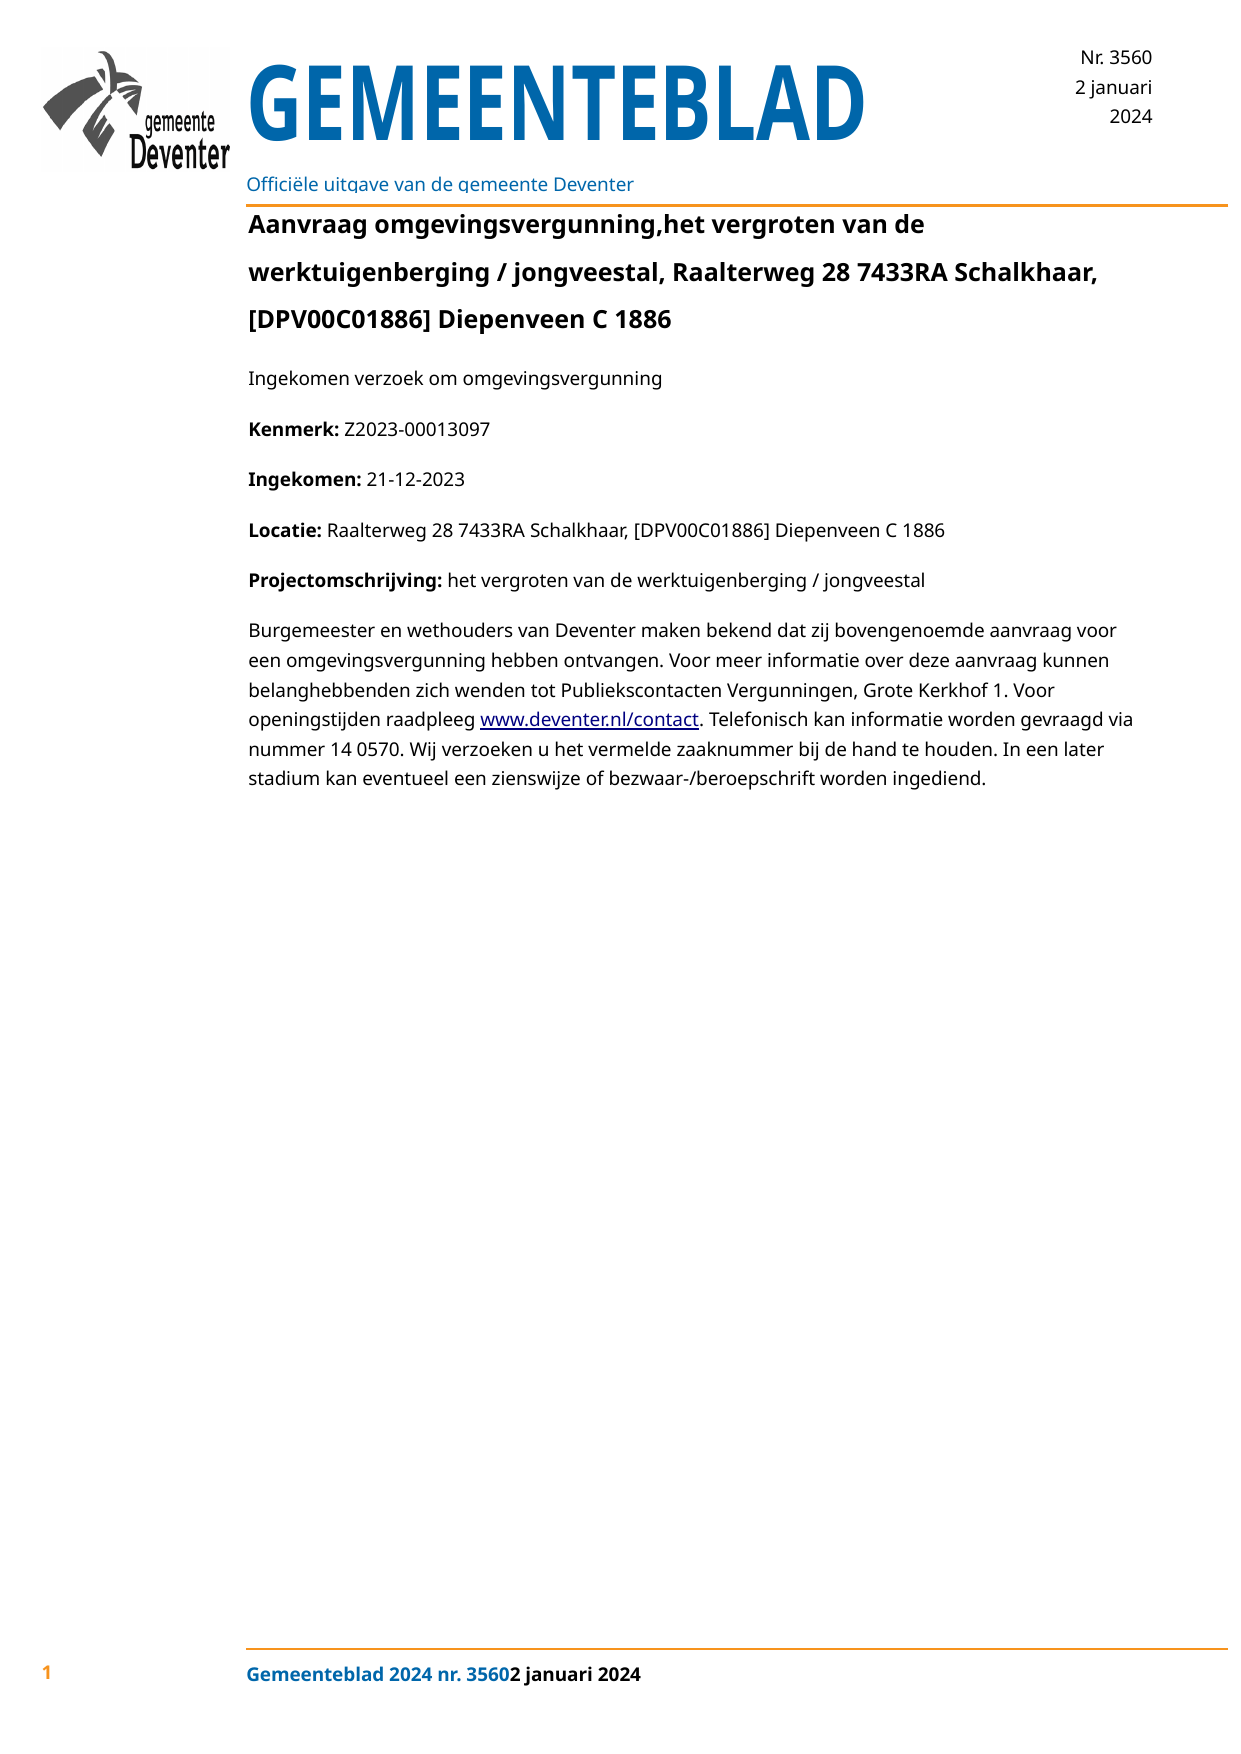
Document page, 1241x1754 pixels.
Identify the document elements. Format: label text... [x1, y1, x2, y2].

text Burgemeester en wethouders van Deventer maken bekend dat zij bovengenoemde aanvraag voor een omgevingsvergunning hebben ontvangen. Voor meer informatie over deze aanvraag kunnen belanghebbenden zich wenden tot Publiekscontacten Vergunningen, Grote Kerkhof 1. Voor openingstijden raadpleeg www.deventer.nl/contact. Telefonisch kan informatie worden gevraagd via nummer 14 0570. Wij verzoeken u het vermelde zaaknummer bij de hand te houden. In een later stadium kan eventueel een zienswijze of bezwaar-/beroepschrift worden ingediend. [248, 618, 1152, 791]
text Ingekomen: 21-12-2023 [248, 466, 1152, 492]
text Kenmerk: Z2023-00013097 [248, 416, 1152, 442]
text Ingekomen verzoek om omgevingsvergunning [248, 366, 1152, 391]
text Projectomschrijving: het vergroten van de werktuigenberging / jongveestal [248, 567, 1152, 593]
text Locatie: Raalterweg 28 7433RA Schalkhaar, [DPV00C01886] Diepenveen C 1886 [248, 517, 1152, 542]
text Aanvraag omgevingsvergunning,het vergroten van de werktuigenberging / jongveestal, Raalterweg 28 7433RA Schalkhaar, [DPV00C01886] Diepenveen C 1886 [248, 207, 1152, 336]
picture [41, 47, 231, 172]
